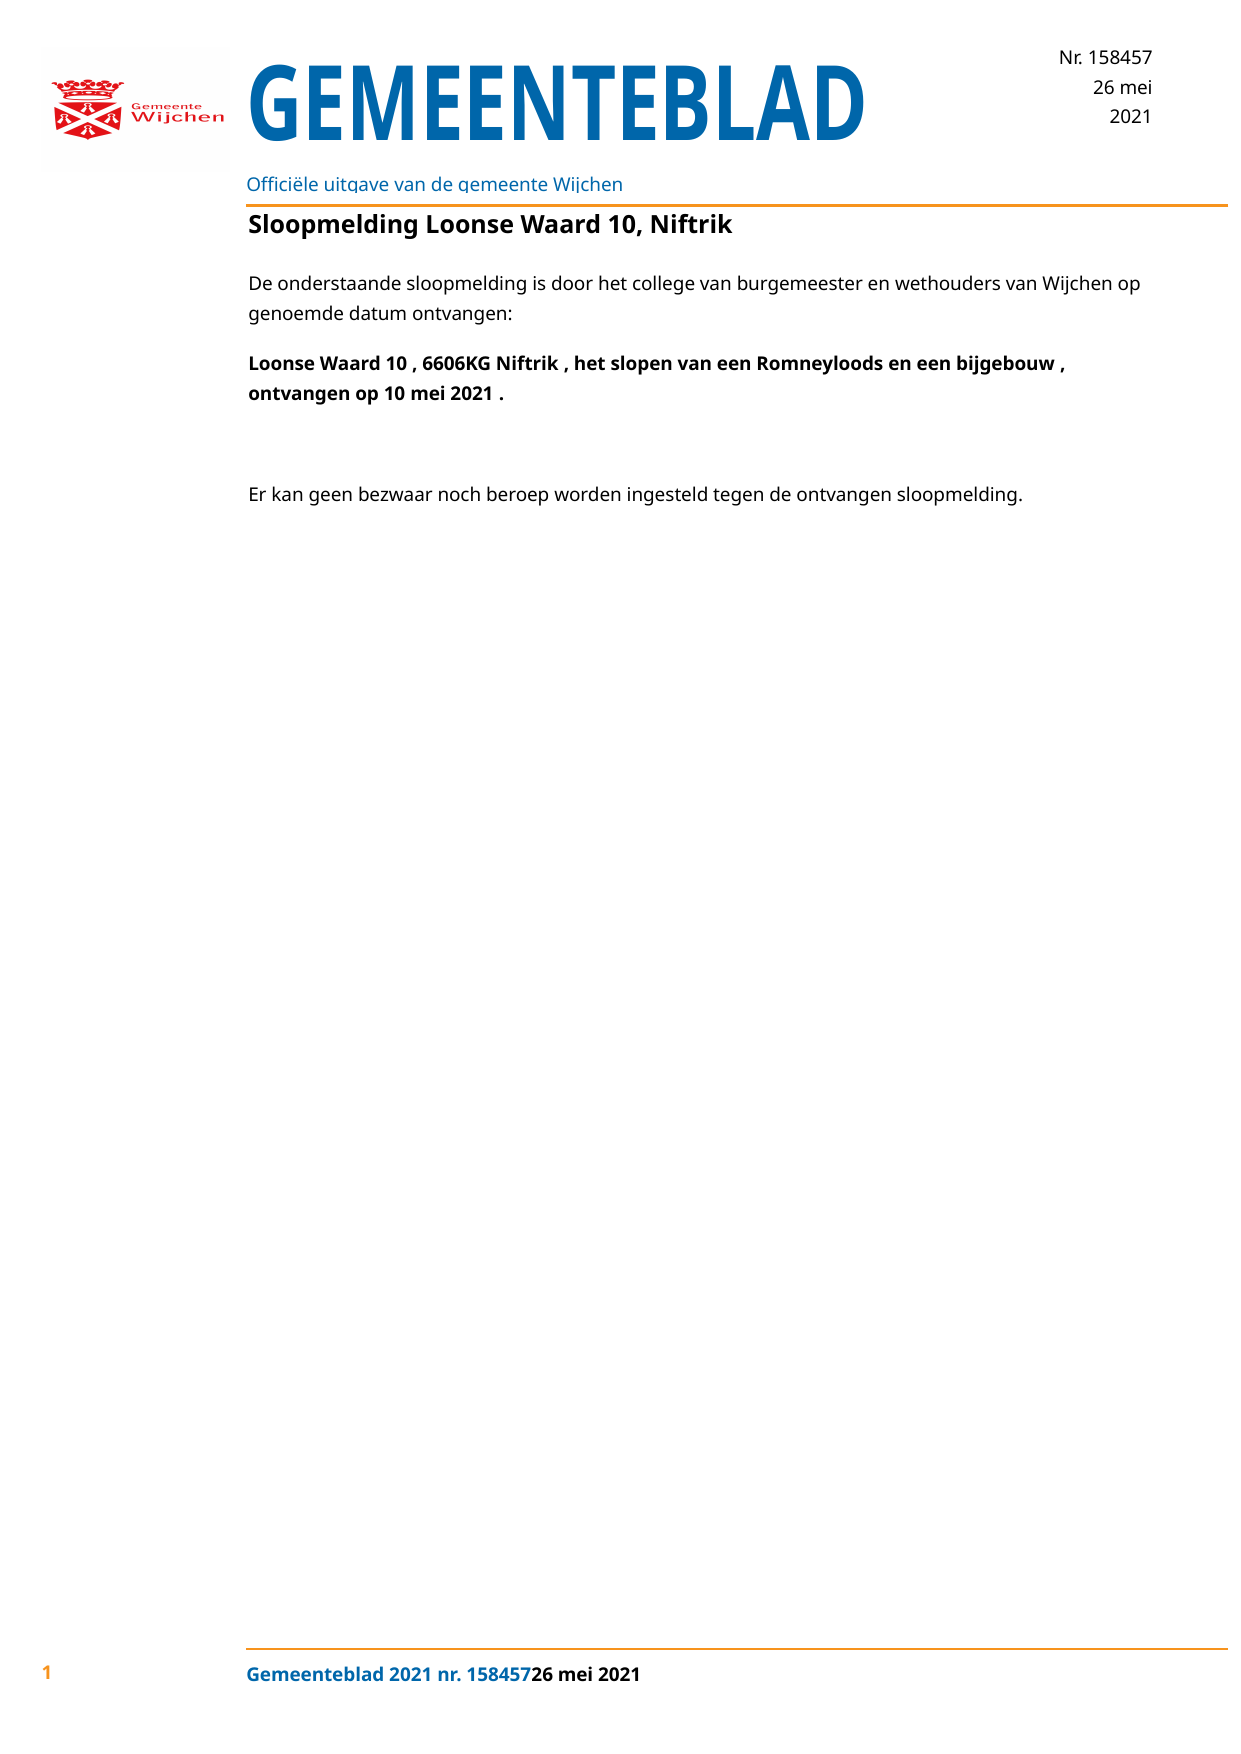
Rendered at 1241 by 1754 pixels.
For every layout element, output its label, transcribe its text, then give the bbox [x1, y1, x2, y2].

text De onderstaande sloopmelding is door het college van burgemeester en wethouders van Wijchen op genoemde datum ontvangen: [248, 270, 1152, 326]
picture [41, 47, 231, 172]
text Er kan geen bezwaar noch beroep worden ingesteld tegen de ontvangen sloopmelding. [248, 481, 1152, 506]
text Loonse Waard 10 , 6606KG Niftrik , het slopen van een Romneyloods en een bijgebouw , ontvangen op 10 mei 2021 . [248, 350, 1152, 406]
text Sloopmelding Loonse Waard 10, Niftrik [248, 207, 1152, 241]
